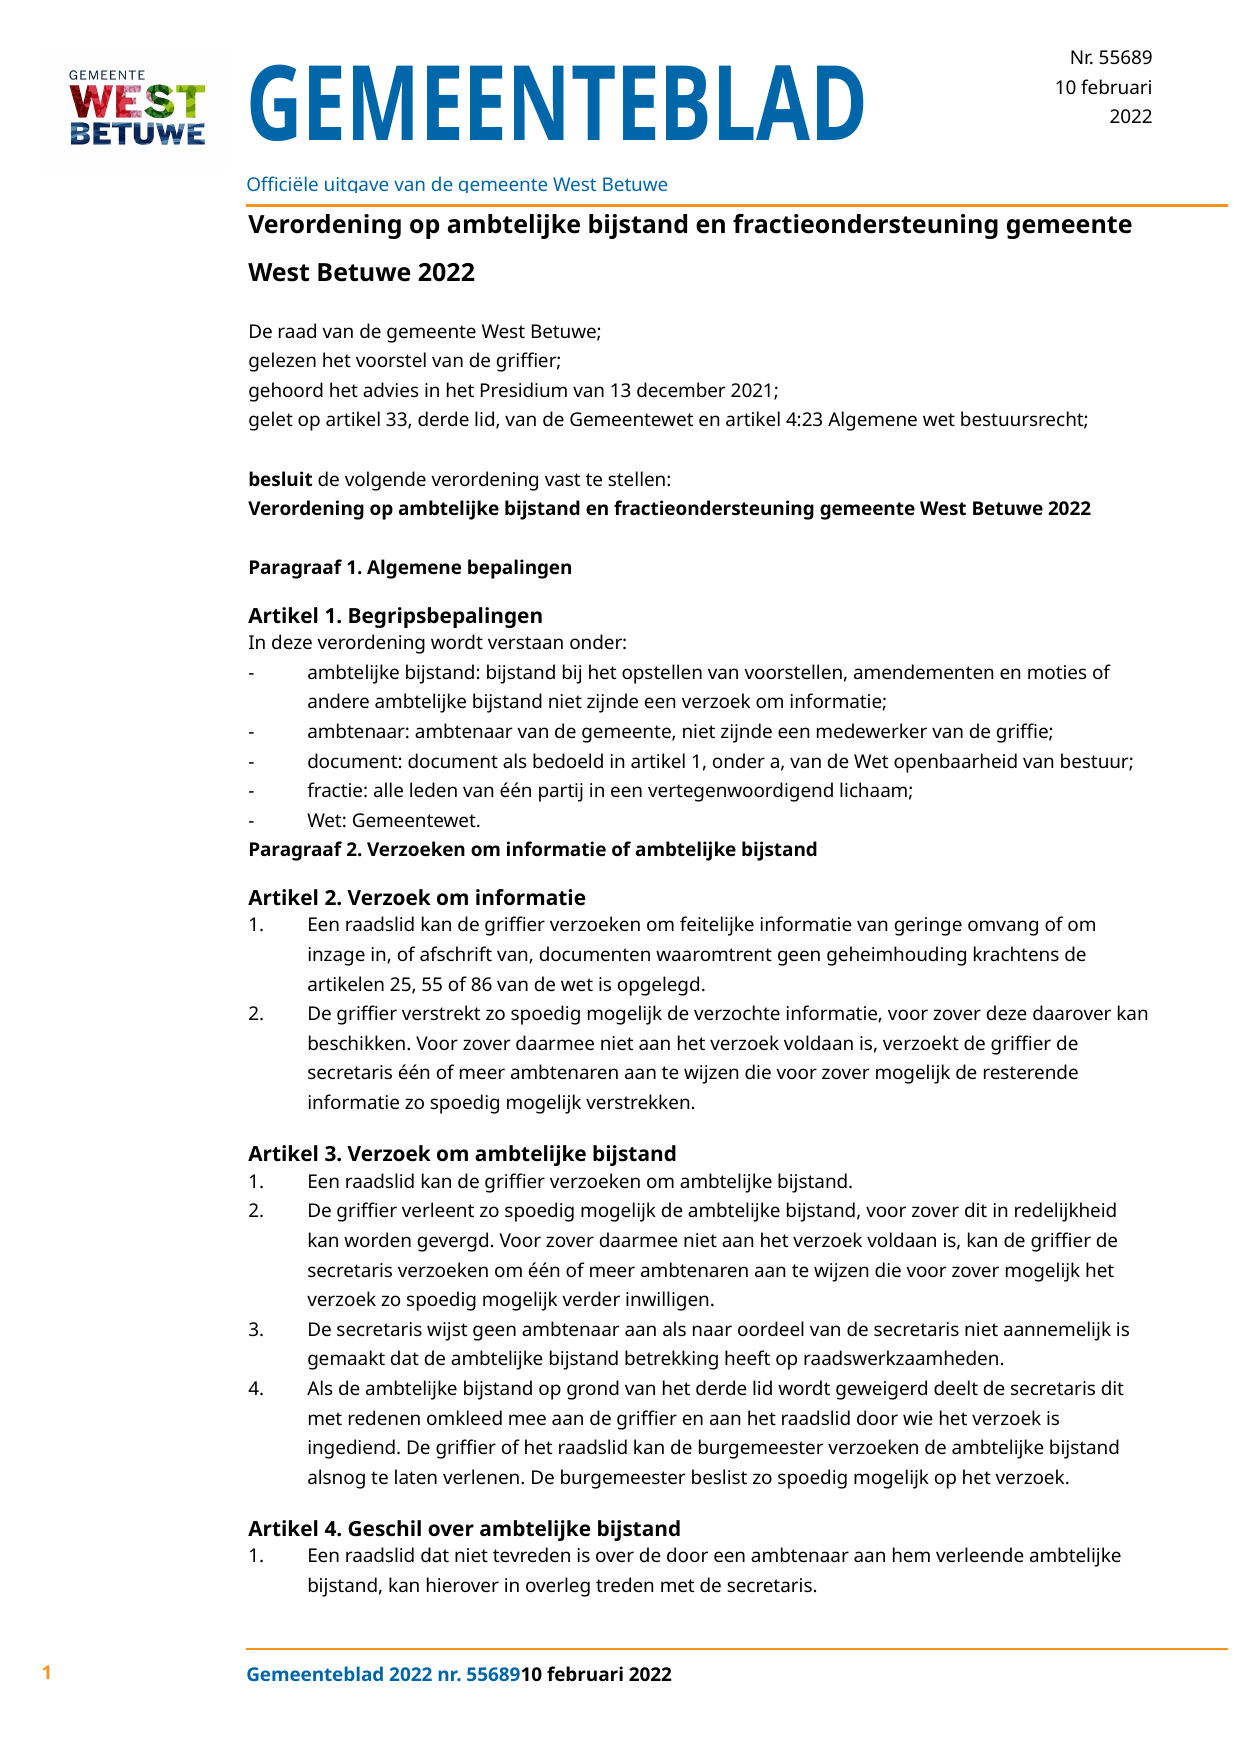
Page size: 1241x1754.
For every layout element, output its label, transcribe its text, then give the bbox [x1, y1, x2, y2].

list Een raadslid dat niet tevreden is over de door een ambtenaar aan hem verleende ambtelijke bijstand, kan hierover in overleg treden met de secretaris. [248, 1543, 1152, 1598]
text Paragraaf 2. Verzoeken om informatie of ambtelijke bijstand [248, 837, 1152, 862]
text Artikel 2. Verzoek om informatie [248, 883, 1152, 912]
text De raad van de gemeente West Betuwe; [248, 318, 1152, 344]
list document: document als bedoeld in artikel 1, onder a, van de Wet openbaarheid van bestuur; [248, 748, 1152, 774]
text Artikel 3. Verzoek om ambtelijke bijstand [248, 1139, 1152, 1168]
list Een raadslid kan de griffier verzoeken om ambtelijke bijstand. [248, 1168, 1152, 1194]
list De griffier verleent zo spoedig mogelijk de ambtelijke bijstand, voor zover dit in redelijkheid kan worden gevergd. Voor zover daarmee niet aan het verzoek voldaan is, kan de griffier de secretaris verzoeken om één of meer ambtenaren aan te wijzen die voor zover mogelijk het verzoek zo spoedig mogelijk verder inwilligen. [248, 1198, 1152, 1312]
list Een raadslid kan de griffier verzoeken om feitelijke informatie van geringe omvang of om inzage in, of afschrift van, documenten waaromtrent geen geheimhouding krachtens de artikelen 25, 55 of 86 van de wet is opgelegd. [248, 912, 1152, 997]
text Verordening op ambtelijke bijstand en fractieondersteuning gemeente West Betuwe 2022 [248, 495, 1152, 521]
text In deze verordening wordt verstaan onder: [248, 629, 1152, 655]
list Wet: Gemeentewet. [248, 807, 1152, 833]
text Artikel 1. Begripsbepalingen [248, 601, 1152, 629]
text besluit de volgende verordening vast te stellen: [248, 466, 1152, 492]
text Paragraaf 1. Algemene bepalingen [248, 554, 1152, 580]
text Verordening op ambtelijke bijstand en fractieondersteuning gemeente West Betuwe 2022 [248, 207, 1152, 288]
text gelet op artikel 33, derde lid, van de Gemeentewet en artikel 4:23 Algemene wet bestuursrecht; [248, 407, 1152, 432]
list Als de ambtelijke bijstand op grond van het derde lid wordt geweigerd deelt de secretaris dit met redenen omkleed mee aan de griffier en aan het raadslid door wie het verzoek is ingediend. De griffier of het raadslid kan de burgemeester verzoeken de ambtelijke bijstand alsnog te laten verlenen. De burgemeester beslist zo spoedig mogelijk op het verzoek. [248, 1375, 1152, 1489]
text Artikel 4. Geschil over ambtelijke bijstand [248, 1514, 1152, 1543]
text gehoord het advies in het Presidium van 13 december 2021; [248, 377, 1152, 403]
list De secretaris wijst geen ambtenaar aan als naar oordeel van de secretaris niet aannemelijk is gemaakt dat de ambtelijke bijstand betrekking heeft op raadswerkzaamheden. [248, 1316, 1152, 1371]
text gelezen het voorstel van de griffier; [248, 347, 1152, 373]
list fractie: alle leden van één partij in een vertegenwoordigend lichaam; [248, 777, 1152, 803]
list De griffier verstrekt zo spoedig mogelijk de verzochte informatie, voor zover deze daarover kan beschikken. Voor zover daarmee niet aan het verzoek voldaan is, verzoekt de griffier de secretaris één of meer ambtenaren aan te wijzen die voor zover mogelijk de resterende informatie zo spoedig mogelijk verstrekken. [248, 1000, 1152, 1115]
picture [41, 47, 231, 172]
list ambtenaar: ambtenaar van de gemeente, niet zijnde een medewerker van de griffie; [248, 718, 1152, 744]
list ambtelijke bijstand: bijstand bij het opstellen van voorstellen, amendementen en moties of andere ambtelijke bijstand niet zijnde een verzoek om informatie; [248, 659, 1152, 714]
